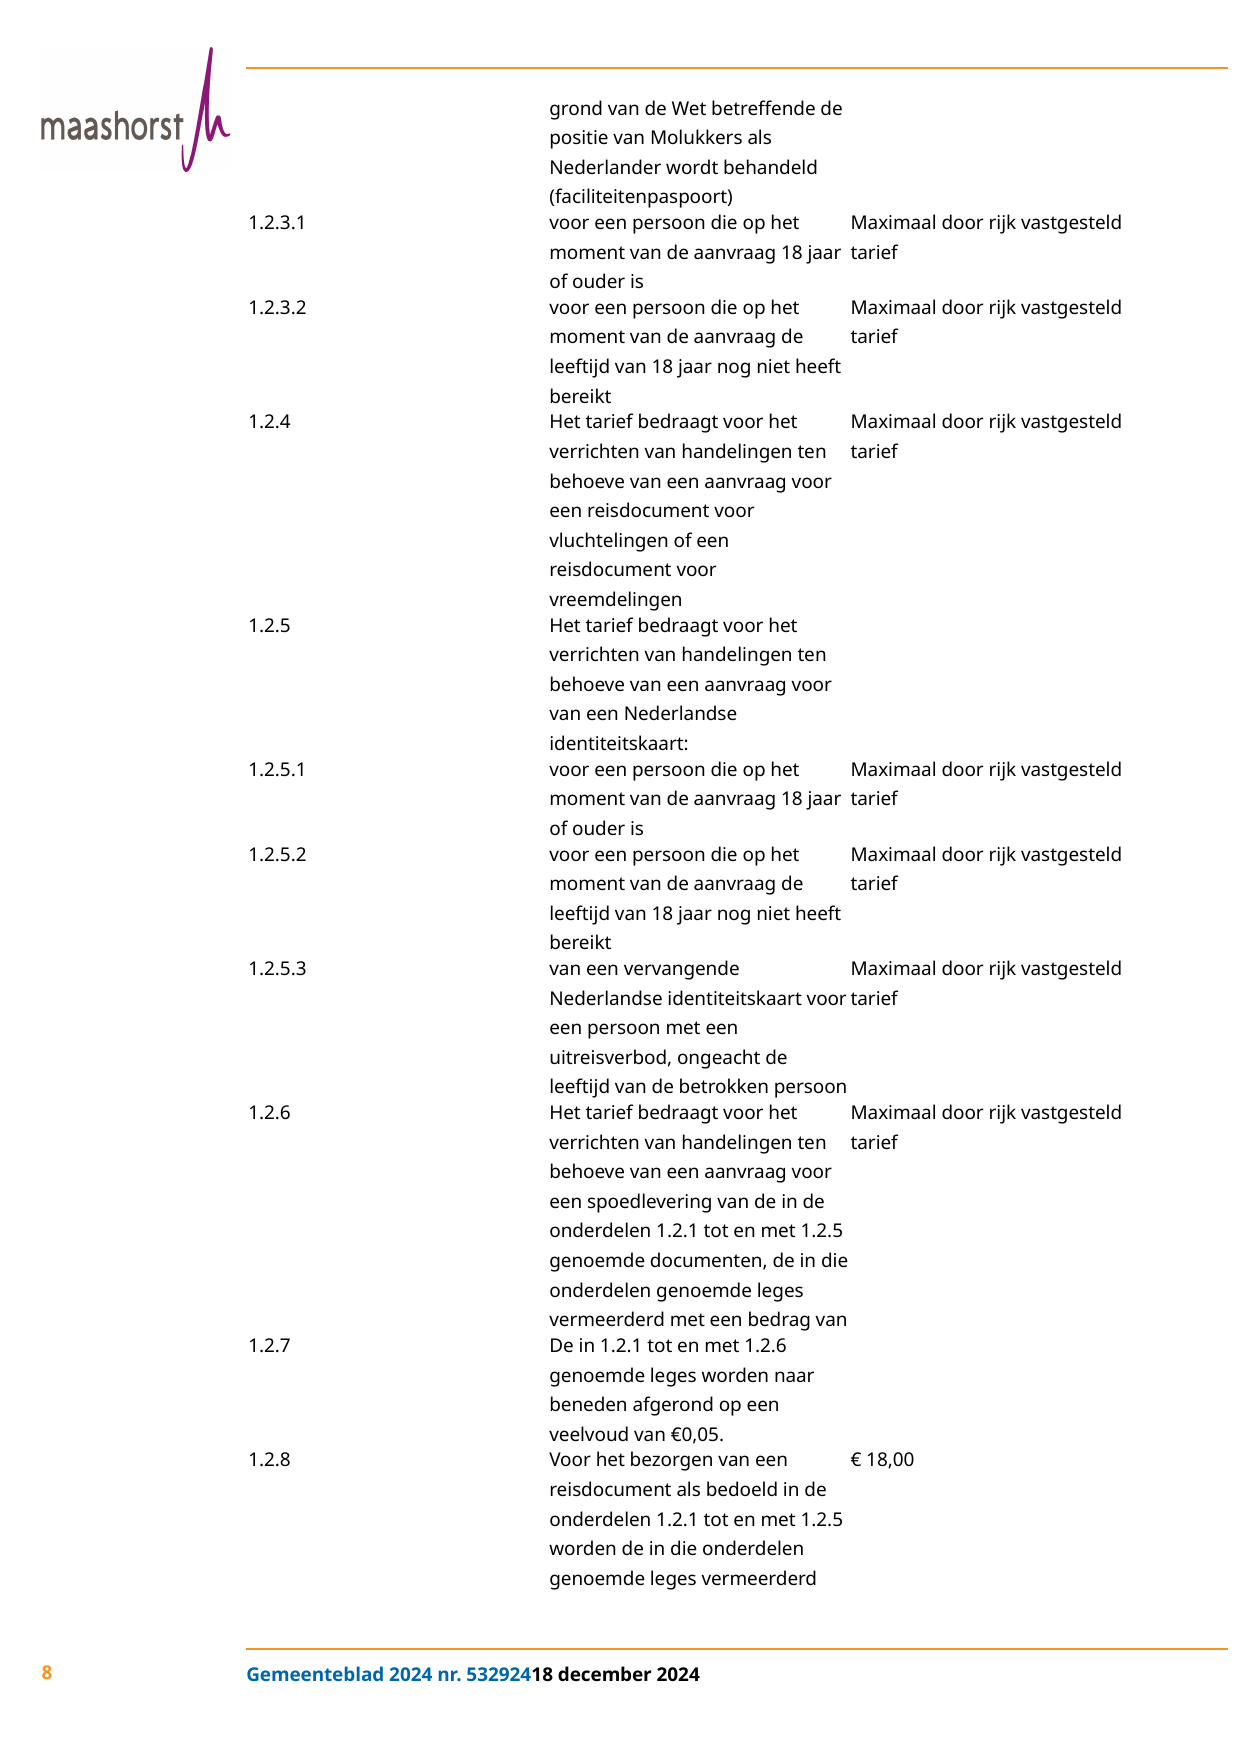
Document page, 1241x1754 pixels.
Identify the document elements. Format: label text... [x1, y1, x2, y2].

table_cell Het tarief bedraagt voor het verrichten van handelingen ten behoeve van een aanvraag voor een reisdocument voor vluchtelingen of een reisdocument voor vreemdelingen [549, 409, 850, 612]
table_cell Maximaal door rijk vastgesteld tarief [850, 209, 1152, 294]
table_cell Maximaal door rijk vastgesteld tarief [850, 294, 1152, 409]
picture [41, 47, 231, 172]
table_cell € 18,00 [850, 1447, 1152, 1591]
table_cell voor een persoon die op het moment van de aanvraag de leeftijd van 18 jaar nog niet heeft bereikt [549, 294, 850, 409]
table_cell 1.2.4 [248, 409, 549, 612]
table_cell voor een persoon die op het moment van de aanvraag 18 jaar of ouder is [549, 756, 850, 841]
table_cell Het tarief bedraagt voor het verrichten van handelingen ten behoeve van een aanvraag voor van een Nederlandse identiteitskaart: [549, 612, 850, 756]
table_cell 1.2.3.1 [248, 209, 549, 294]
table_cell 1.2.5 [248, 612, 549, 756]
table_cell Maximaal door rijk vastgesteld tarief [850, 756, 1152, 841]
table_cell Het tarief bedraagt voor het verrichten van handelingen ten behoeve van een aanvraag voor een spoedlevering van de in de onderdelen 1.2.1 tot en met 1.2.5 genoemde documenten, de in die onderdelen genoemde leges vermeerderd met een bedrag van [549, 1099, 850, 1332]
table_cell van een vervangende Nederlandse identiteitskaart voor een persoon met een uitreisverbod, ongeacht de leeftijd van de betrokken persoon [549, 955, 850, 1099]
table_cell 1.2.3.2 [248, 294, 549, 409]
table_cell De in 1.2.1 tot en met 1.2.6 genoemde leges worden naar beneden afgerond op een veelvoud van €0,05. [549, 1332, 850, 1447]
table_cell 1.2.5.3 [248, 955, 549, 1099]
table_cell 1.2.5.2 [248, 841, 549, 955]
table_cell Maximaal door rijk vastgesteld tarief [850, 841, 1152, 955]
table_cell Maximaal door rijk vastgesteld tarief [850, 409, 1152, 612]
table_cell 1.2.5.1 [248, 756, 549, 841]
table_cell voor een persoon die op het moment van de aanvraag de leeftijd van 18 jaar nog niet heeft bereikt [549, 841, 850, 955]
table_cell Maximaal door rijk vastgesteld tarief [850, 1099, 1152, 1332]
table_cell [850, 95, 1152, 209]
table_cell voor een persoon die op het moment van de aanvraag 18 jaar of ouder is [549, 209, 850, 294]
table_cell [850, 1332, 1152, 1447]
table_cell 1.2.6 [248, 1099, 549, 1332]
table_cell 1.2.7 [248, 1332, 549, 1447]
table_cell 1.2.8 [248, 1447, 549, 1591]
table_cell Voor het bezorgen van een reisdocument als bedoeld in de onderdelen 1.2.1 tot en met 1.2.5 worden de in die onderdelen genoemde leges vermeerderd [549, 1447, 850, 1591]
table_cell [850, 612, 1152, 756]
table_cell Maximaal door rijk vastgesteld tarief [850, 955, 1152, 1099]
table_cell [248, 95, 549, 209]
table_cell grond van de Wet betreffende de positie van Molukkers als Nederlander wordt behandeld (faciliteitenpaspoort) [549, 95, 850, 209]
